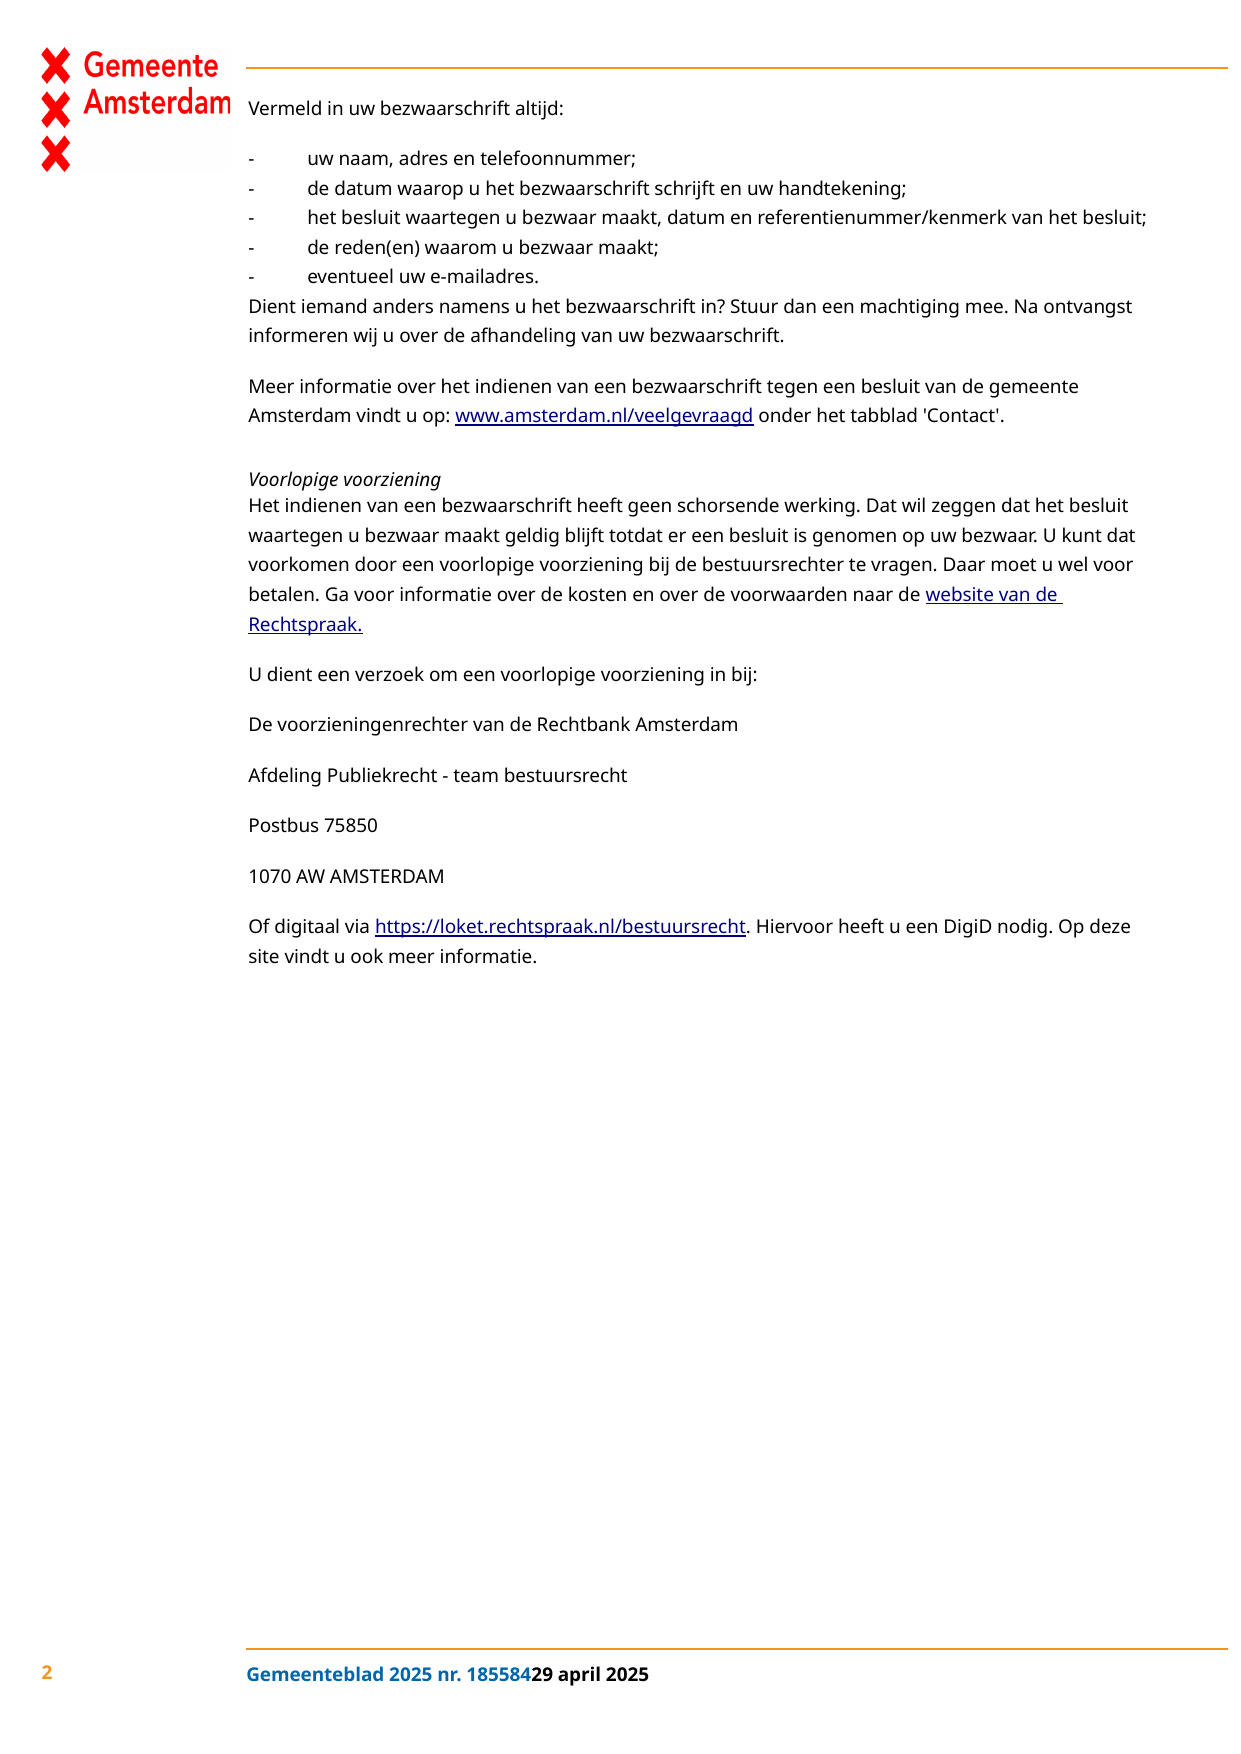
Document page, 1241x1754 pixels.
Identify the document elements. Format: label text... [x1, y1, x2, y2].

text Het indienen van een bezwaarschrift heeft geen schorsende werking. Dat wil zeggen dat het besluit waartegen u bezwaar maakt geldig blijft totdat er een besluit is genomen op uw bezwaar. U kunt dat voorkomen door een voorlopige voorziening bij de bestuursrechter te vragen. Daar moet u wel voor betalen. Ga voor informatie over de kosten en over de voorwaarden naar de website van de Rechtspraak. [248, 492, 1152, 636]
text Meer informatie over het indienen van een bezwaarschrift tegen een besluit van de gemeente Amsterdam vindt u op: www.amsterdam.nl/veelgevraagd onder het tabblad 'Contact'. [248, 373, 1152, 428]
text Afdeling Publiekrecht - team bestuursrecht [248, 762, 1152, 788]
list eventueel uw e-mailadres. [248, 263, 1152, 289]
picture [41, 47, 231, 172]
text De voorzieningenrechter van de Rechtbank Amsterdam [248, 712, 1152, 737]
list het besluit waartegen u bezwaar maakt, datum en referentienummer/kenmerk van het besluit; [248, 204, 1152, 230]
text Dient iemand anders namens u het bezwaarschrift in? Stuur dan een machtiging mee. Na ontvangst informeren wij u over de afhandeling van uw bezwaarschrift. [248, 293, 1152, 348]
text U dient een verzoek om een voorlopige voorziening in bij: [248, 661, 1152, 687]
list de datum waarop u het bezwaarschrift schrijft en uw handtekening; [248, 175, 1152, 201]
text Postbus 75850 [248, 812, 1152, 838]
text Of digitaal via https://loket.rechtspraak.nl/bestuursrecht. Hiervoor heeft u een DigiD nodig. Op deze site vindt u ook meer informatie. [248, 913, 1152, 968]
text Voorlopige voorziening [248, 467, 1152, 492]
list uw naam, adres en telefoonnummer; [248, 145, 1152, 171]
text Vermeld in uw bezwaarschrift altijd: [248, 95, 1152, 121]
text 1070 AW AMSTERDAM [248, 863, 1152, 888]
list de reden(en) waarom u bezwaar maakt; [248, 234, 1152, 260]
